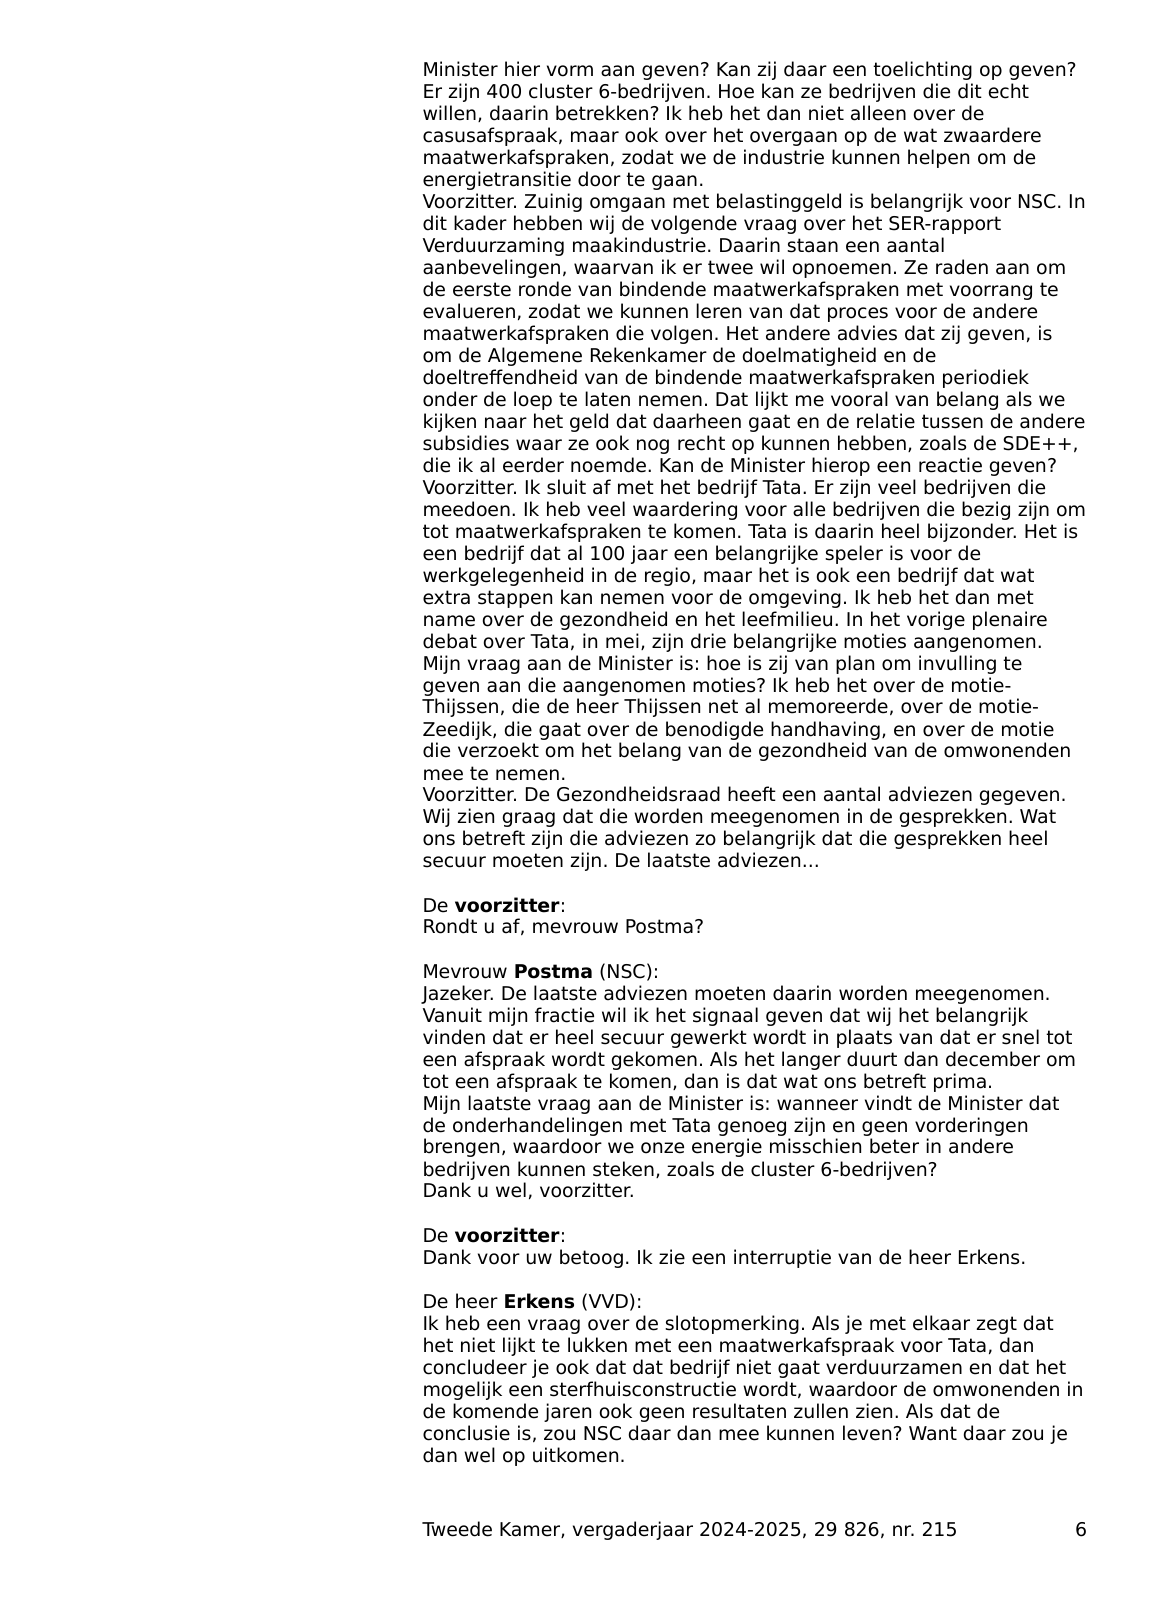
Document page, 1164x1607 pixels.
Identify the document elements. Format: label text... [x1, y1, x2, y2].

text Ik heb een vraag over de slotopmerking. Als je met elkaar zegt dat het niet lijkt te lukken met een maatwerkafspraak voor Tata, dan concludeer je ook dat dat bedrijf niet gaat verduurzamen en dat het mogelijk een sterfhuisconstructie wordt, waardoor de omwonenden in de komende jaren ook geen resultaten zullen zien. Als dat de conclusie is, zou NSC daar dan mee kunnen leven? Want daar zou je dan wel op uitkomen. [422, 1313, 1087, 1467]
text De voorzitter: [422, 894, 1087, 916]
text De heer Erkens (VVD): [422, 1291, 1087, 1313]
text Dank voor uw betoog. Ik zie een interruptie van de heer Erkens. [422, 1247, 1087, 1268]
text Vanuit mijn fractie wil ik het signaal geven dat wij het belangrijk vinden dat er heel secuur gewerkt wordt in plaats van dat er snel tot een afspraak wordt gekomen. Als het langer duurt dan december om tot een afspraak te komen, dan is dat wat ons betreft prima. [422, 1004, 1087, 1092]
text Dank u wel, voorzitter. [422, 1180, 1087, 1202]
text Minister hier vorm aan geven? Kan zij daar een toelichting op geven? Er zijn 400 cluster 6-bedrijven. Hoe kan ze bedrijven die dit echt willen, daarin betrekken? Ik heb het dan niet alleen over de casusafspraak, maar ook over het overgaan op de wat zwaardere maatwerkafspraken, zodat we de industrie kunnen helpen om de energietransitie door te gaan. [422, 59, 1087, 191]
text Jazeker. De laatste adviezen moeten daarin worden meegenomen. [422, 983, 1087, 1004]
text Mevrouw Postma (NSC): [422, 961, 1087, 983]
text De voorzitter: [422, 1224, 1087, 1247]
text Rondt u af, mevrouw Postma? [422, 916, 1087, 938]
text Voorzitter. Ik sluit af met het bedrijf Tata. Er zijn veel bedrijven die meedoen. Ik heb veel waardering voor alle bedrijven die bezig zijn om tot maatwerkafspraken te komen. Tata is daarin heel bijzonder. Het is een bedrijf dat al 100 jaar een belangrijke speler is voor de werkgelegenheid in de regio, maar het is ook een bedrijf dat wat extra stappen kan nemen voor de omgeving. Ik heb het dan met name over de gezondheid en het leefmilieu. In het vorige plenaire debat over Tata, in mei, zijn drie belangrijke moties aangenomen. Mijn vraag aan de Minister is: hoe is zij van plan om invulling te geven aan die aangenomen moties? Ik heb het over de motie-Thijssen, die de heer Thijssen net al memoreerde, over de motie-Zeedijk, die gaat over de benodigde handhaving, en over de motie die verzoekt om het belang van de gezondheid van de omwonenden mee te nemen. [422, 477, 1087, 784]
text Mijn laatste vraag aan de Minister is: wanneer vindt de Minister dat de onderhandelingen met Tata genoeg zijn en geen vorderingen brengen, waardoor we onze energie misschien beter in andere bedrijven kunnen steken, zoals de cluster 6-bedrijven? [422, 1092, 1087, 1180]
text Voorzitter. Zuinig omgaan met belastinggeld is belangrijk voor NSC. In dit kader hebben wij de volgende vraag over het SER-rapport Verduurzaming maakindustrie. Daarin staan een aantal aanbevelingen, waarvan ik er twee wil opnoemen. Ze raden aan om de eerste ronde van bindende maatwerkafspraken met voorrang te evalueren, zodat we kunnen leren van dat proces voor de andere maatwerkafspraken die volgen. Het andere advies dat zij geven, is om de Algemene Rekenkamer de doelmatigheid en de doeltreffendheid van de bindende maatwerkafspraken periodiek onder de loep te laten nemen. Dat lijkt me vooral van belang als we kijken naar het geld dat daarheen gaat en de relatie tussen de andere subsidies waar ze ook nog recht op kunnen hebben, zoals de SDE++, die ik al eerder noemde. Kan de Minister hierop een reactie geven? [422, 191, 1087, 477]
text Voorzitter. De Gezondheidsraad heeft een aantal adviezen gegeven. Wij zien graag dat die worden meegenomen in de gesprekken. Wat ons betreft zijn die adviezen zo belangrijk dat die gesprekken heel secuur moeten zijn. De laatste adviezen... [422, 784, 1087, 872]
